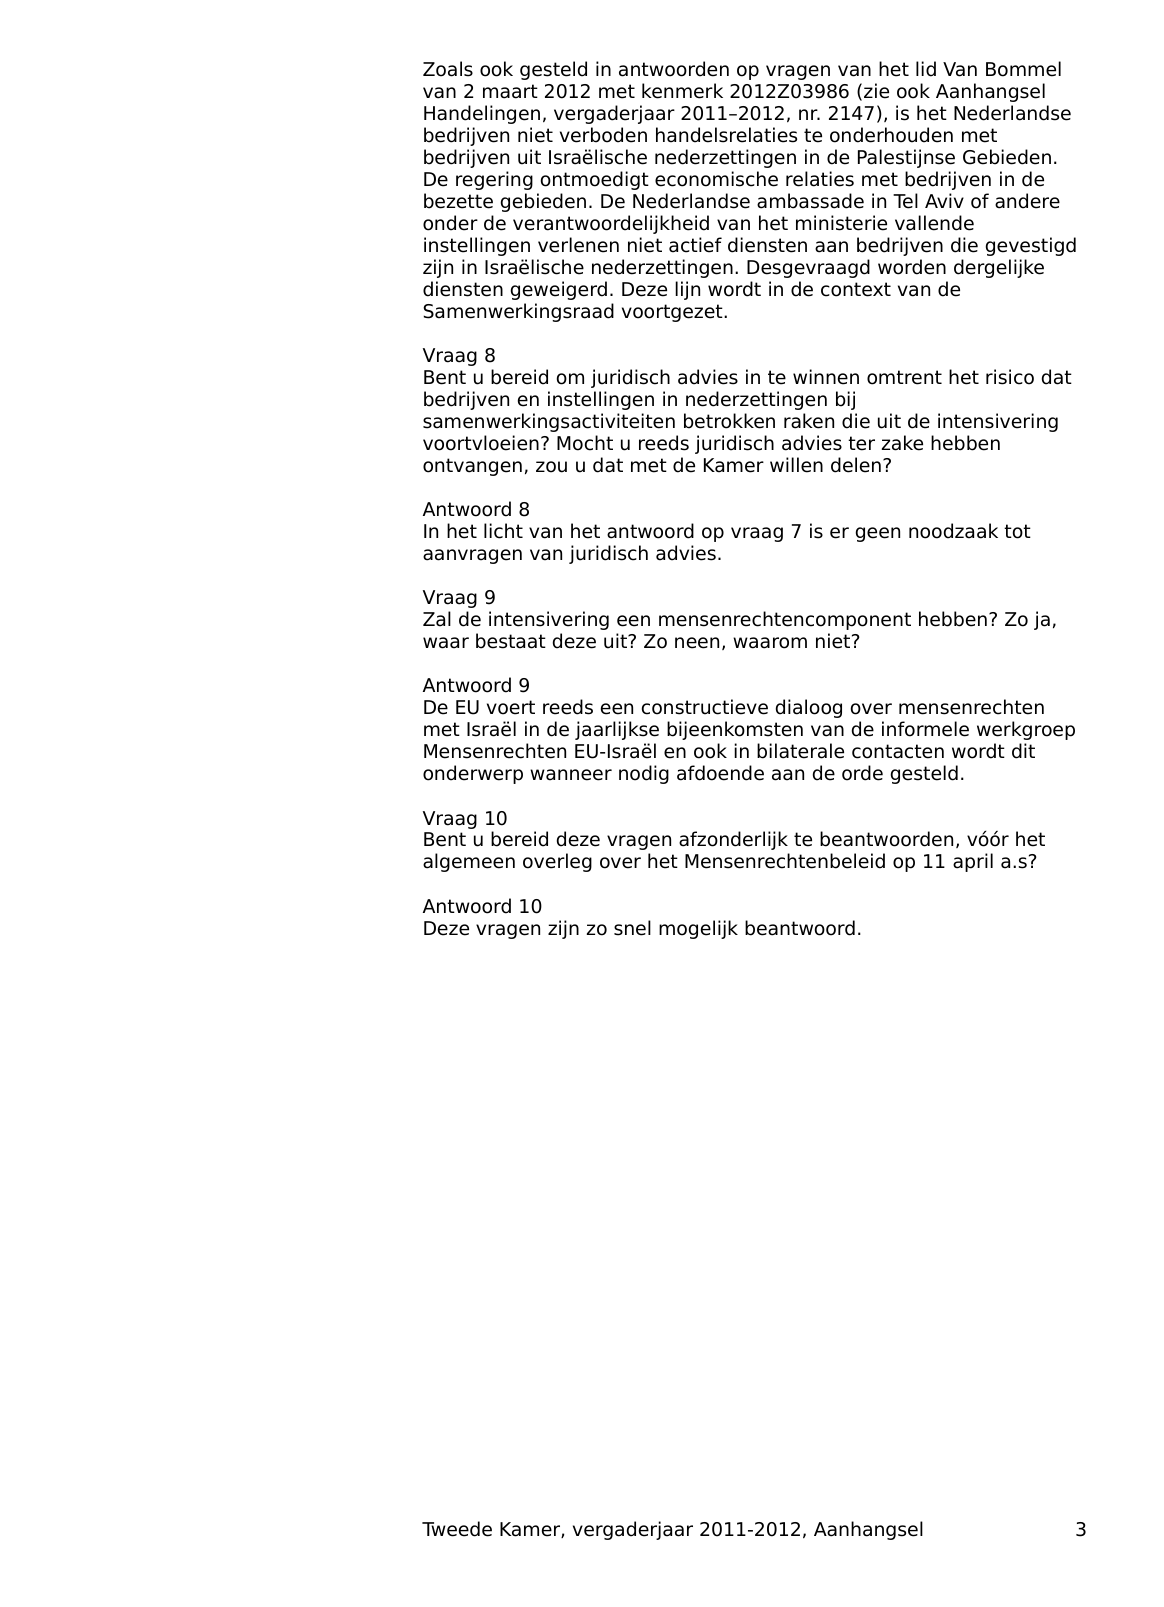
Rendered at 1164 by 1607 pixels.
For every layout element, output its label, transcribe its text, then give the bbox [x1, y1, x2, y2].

text De EU voert reeds een constructieve dialoog over mensenrechten met Israël in de jaarlijkse bijeenkomsten van de informele werkgroep Mensenrechten EU-Israël en ook in bilaterale contacten wordt dit onderwerp wanneer nodig afdoende aan de orde gesteld. [422, 697, 1087, 785]
text In het licht van het antwoord op vraag 7 is er geen noodzaak tot aanvragen van juridisch advies. [422, 521, 1087, 565]
text Antwoord 9 [422, 675, 1087, 697]
text Zal de intensivering een mensenrechtencomponent hebben? Zo ja, waar bestaat deze uit? Zo neen, waarom niet? [422, 609, 1087, 653]
text Vraag 9 [422, 587, 1087, 609]
text Antwoord 8 [422, 499, 1087, 521]
text Zoals ook gesteld in antwoorden op vragen van het lid Van Bommel van 2 maart 2012 met kenmerk 2012Z03986 (zie ook Aanhangsel Handelingen, vergaderjaar 2011–2012, nr. 2147), is het Nederlandse bedrijven niet verboden handelsrelaties te onderhouden met bedrijven uit Israëlische nederzettingen in de Palestijnse Gebieden. De regering ontmoedigt economische relaties met bedrijven in de bezette gebieden. De Nederlandse ambassade in Tel Aviv of andere onder de verantwoordelijkheid van het ministerie vallende instellingen verlenen niet actief diensten aan bedrijven die gevestigd zijn in Israëlische nederzettingen. Desgevraagd worden dergelijke diensten geweigerd. Deze lijn wordt in de context van de Samenwerkingsraad voortgezet. [422, 59, 1087, 323]
text Bent u bereid om juridisch advies in te winnen omtrent het risico dat bedrijven en instellingen in nederzettingen bij samenwerkingsactiviteiten betrokken raken die uit de intensivering voortvloeien? Mocht u reeds juridisch advies ter zake hebben ontvangen, zou u dat met de Kamer willen delen? [422, 367, 1087, 477]
text Vraag 8 [422, 345, 1087, 367]
text Deze vragen zijn zo snel mogelijk beantwoord. [422, 917, 1087, 939]
text Antwoord 10 [422, 896, 1087, 917]
text Bent u bereid deze vragen afzonderlijk te beantwoorden, vóór het algemeen overleg over het Mensenrechtenbeleid op 11 april a.s? [422, 829, 1087, 873]
text Vraag 10 [422, 807, 1087, 829]
